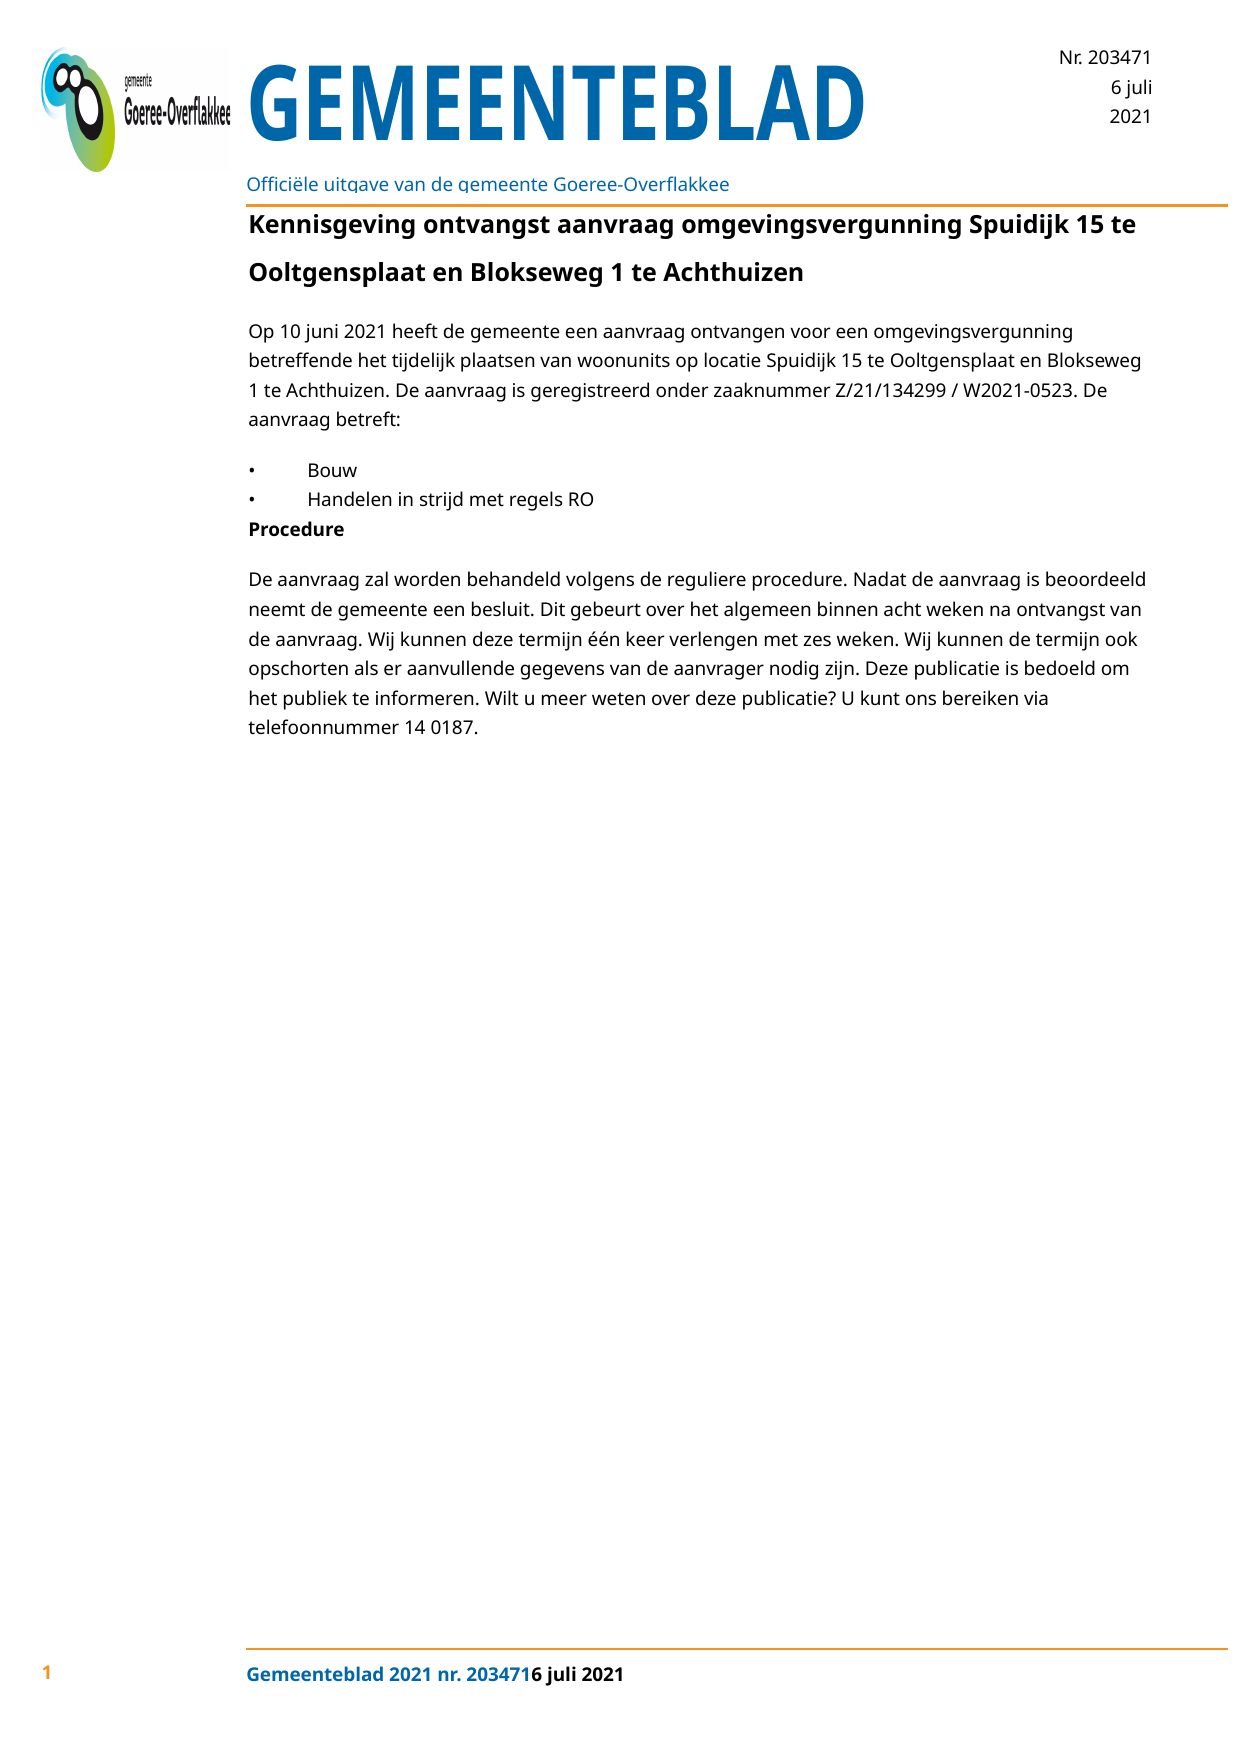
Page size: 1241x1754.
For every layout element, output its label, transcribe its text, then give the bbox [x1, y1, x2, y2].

picture [41, 47, 231, 172]
text Procedure [248, 516, 1152, 542]
text Op 10 juni 2021 heeft de gemeente een aanvraag ontvangen voor een omgevingsvergunning betreffende het tijdelijk plaatsen van woonunits op locatie Spuidijk 15 te Ooltgensplaat en Blokseweg 1 te Achthuizen. De aanvraag is geregistreerd onder zaaknummer Z/21/134299 / W2021-0523. De aanvraag betreft: [248, 318, 1152, 432]
list Bouw [248, 457, 1152, 483]
text Kennisgeving ontvangst aanvraag omgevingsvergunning Spuidijk 15 te Ooltgensplaat en Blokseweg 1 te Achthuizen [248, 207, 1152, 288]
text De aanvraag zal worden behandeld volgens de reguliere procedure. Nadat de aanvraag is beoordeeld neemt de gemeente een besluit. Dit gebeurt over het algemeen binnen acht weken na ontvangst van de aanvraag. Wij kunnen deze termijn één keer verlengen met zes weken. Wij kunnen de termijn ook opschorten als er aanvullende gegevens van de aanvrager nodig zijn. Deze publicatie is bedoeld om het publiek te informeren. Wilt u meer weten over deze publicatie? U kunt ons bereiken via telefoonnummer 14 0187. [248, 567, 1152, 740]
list Handelen in strijd met regels RO [248, 487, 1152, 512]
